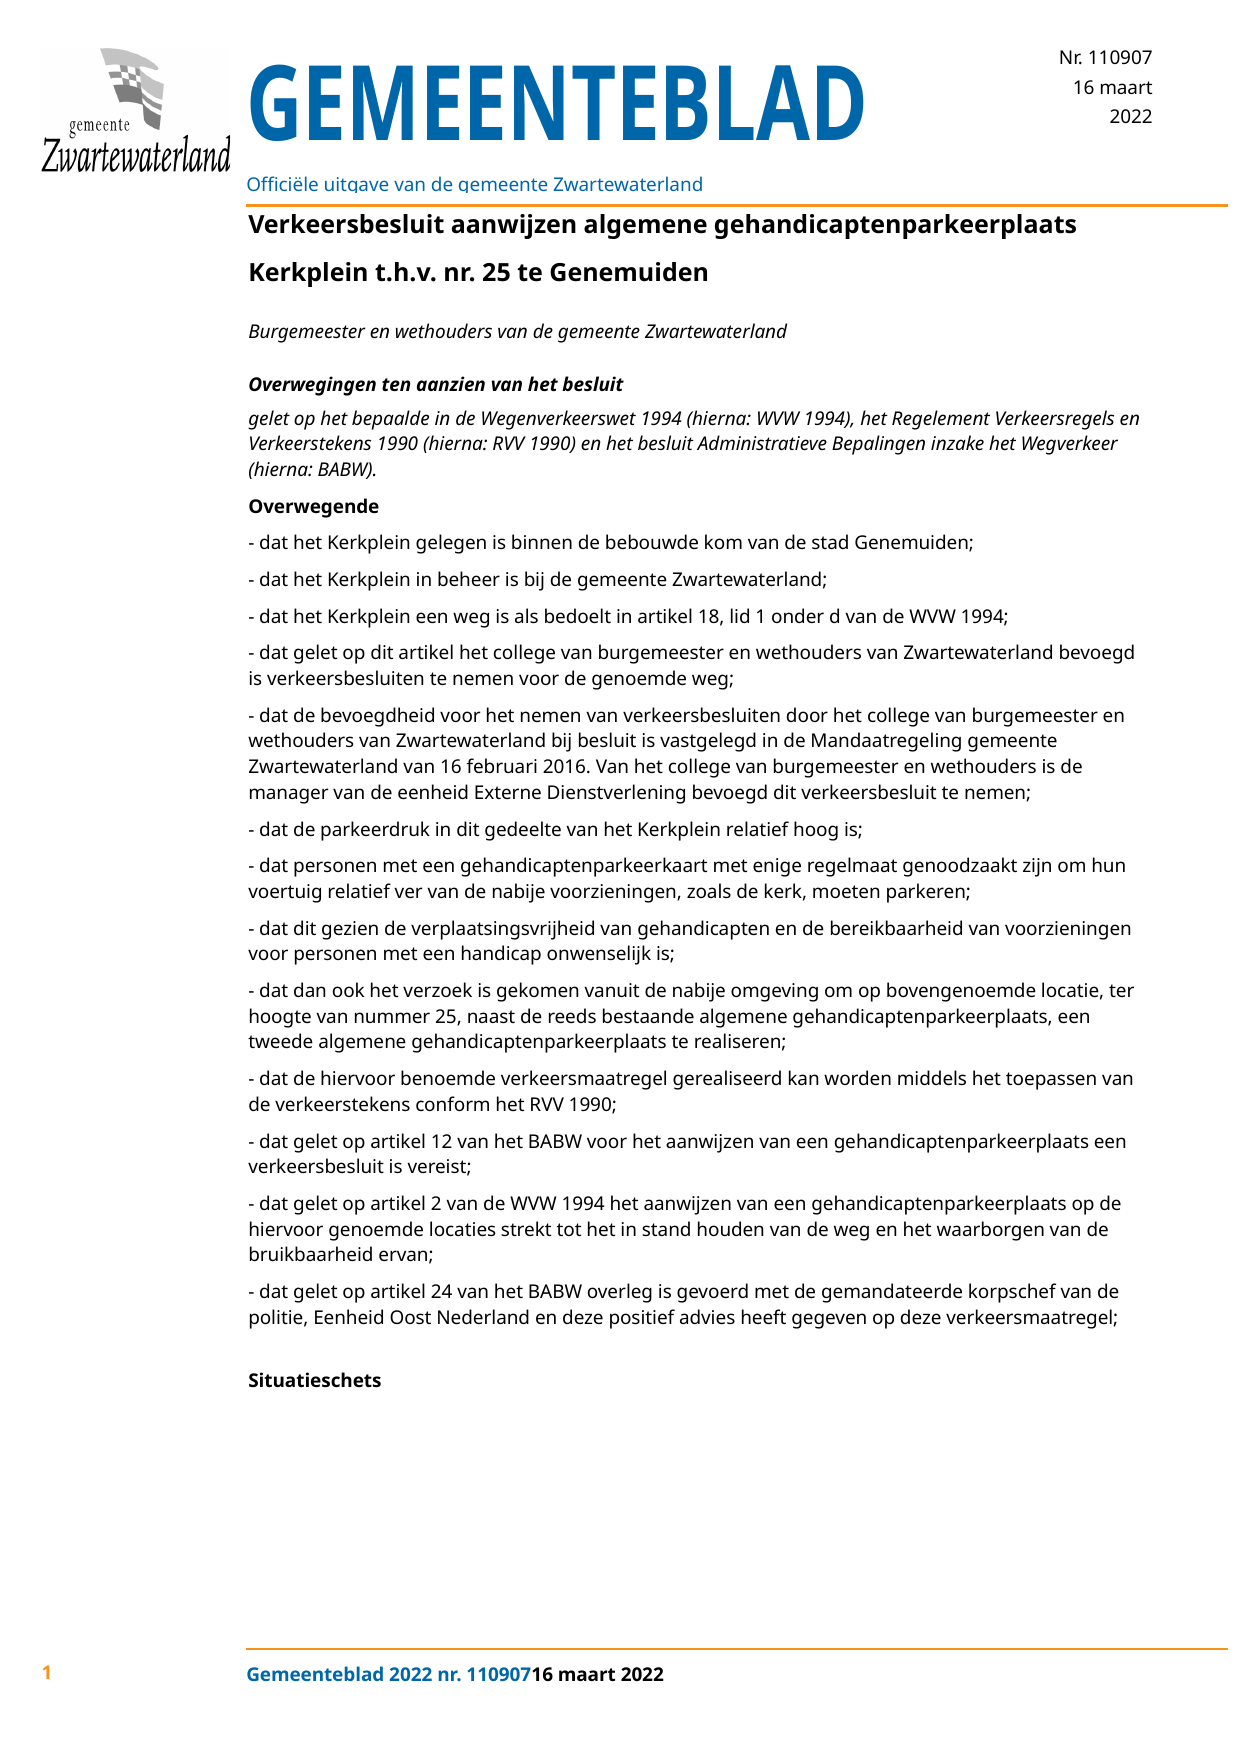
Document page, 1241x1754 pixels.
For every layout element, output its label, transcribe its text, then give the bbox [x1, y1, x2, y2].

text Overwegingen ten aanzien van het besluit [248, 371, 1152, 396]
text Situatieschets [248, 1367, 1152, 1392]
text - dat dan ook het verzoek is gekomen vanuit de nabije omgeving om op bovengenoemde locatie, ter hoogte van nummer 25, naast de reeds bestaande algemene gehandicaptenparkeerplaats, een tweede algemene gehandicaptenparkeerplaats te realiseren; [248, 977, 1152, 1054]
text - dat gelet op artikel 12 van het BABW voor het aanwijzen van een gehandicaptenparkeerplaats een verkeersbesluit is vereist; [248, 1128, 1152, 1179]
text Overwegende [248, 493, 1152, 519]
text - dat de hiervoor benoemde verkeersmaatregel gerealiseerd kan worden middels het toepassen van de verkeerstekens conform het RVV 1990; [248, 1065, 1152, 1117]
text - dat het Kerkplein gelegen is binnen de bebouwde kom van de stad Genemuiden; [248, 529, 1152, 555]
text - dat gelet op artikel 2 van de WVW 1994 het aanwijzen van een gehandicaptenparkeerplaats op de hiervoor genoemde locaties strekt tot het in stand houden van de weg en het waarborgen van de bruikbaarheid ervan; [248, 1190, 1152, 1267]
text - dat de parkeerdruk in dit gedeelte van het Kerkplein relatief hoog is; [248, 816, 1152, 842]
text gelet op het bepaalde in de Wegenverkeerswet 1994 (hierna: WVW 1994), het Regelement Verkeersregels en Verkeerstekens 1990 (hierna: RVV 1990) en het besluit Administratieve Bepalingen inzake het Wegverkeer (hierna: BABW). [248, 405, 1152, 482]
text - dat gelet op dit artikel het college van burgemeester en wethouders van Zwartewaterland bevoegd is verkeersbesluiten te nemen voor de genoemde weg; [248, 639, 1152, 691]
text - dat het Kerkplein in beheer is bij de gemeente Zwartewaterland; [248, 566, 1152, 592]
text - dat dit gezien de verplaatsingsvrijheid van gehandicapten en de bereikbaarheid van voorzieningen voor personen met een handicap onwenselijk is; [248, 915, 1152, 966]
text Burgemeester en wethouders van de gemeente Zwartewaterland [248, 318, 1152, 344]
text - dat personen met een gehandicaptenparkeerkaart met enige regelmaat genoodzaakt zijn om hun voertuig relatief ver van de nabije voorzieningen, zoals de kerk, moeten parkeren; [248, 852, 1152, 904]
text - dat de bevoegdheid voor het nemen van verkeersbesluiten door het college van burgemeester en wethouders van Zwartewaterland bij besluit is vastgelegd in de Mandaatregeling gemeente Zwartewaterland van 16 februari 2016. Van het college van burgemeester en wethouders is de manager van de eenheid Externe Dienstverlening bevoegd dit verkeersbesluit te nemen; [248, 702, 1152, 805]
text Verkeersbesluit aanwijzen algemene gehandicaptenparkeerplaats Kerkplein t.h.v. nr. 25 te Genemuiden [248, 207, 1152, 288]
text - dat het Kerkplein een weg is als bedoelt in artikel 18, lid 1 onder d van de WVW 1994; [248, 603, 1152, 629]
picture [41, 47, 231, 172]
text - dat gelet op artikel 24 van het BABW overleg is gevoerd met de gemandateerde korpschef van de politie, Eenheid Oost Nederland en deze positief advies heeft gegeven op deze verkeersmaatregel; [248, 1278, 1152, 1330]
